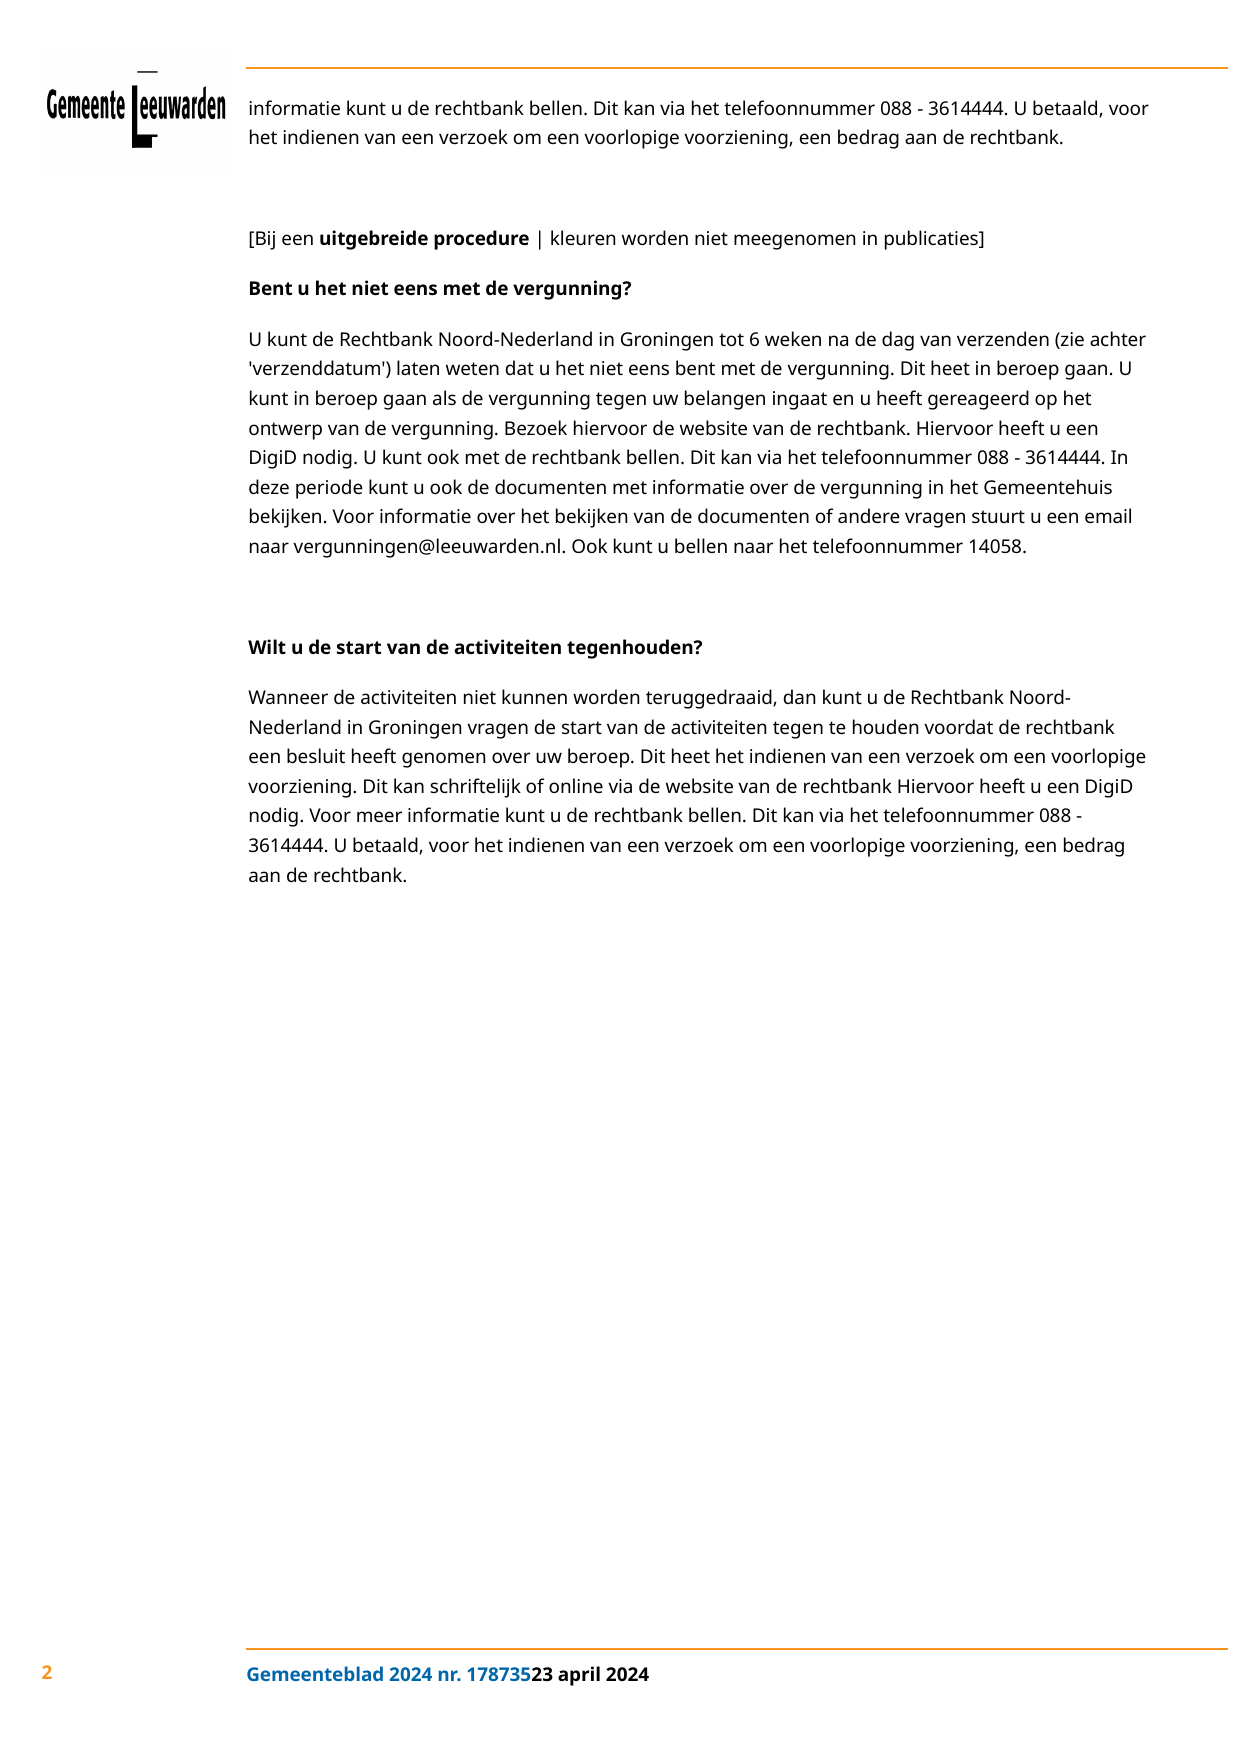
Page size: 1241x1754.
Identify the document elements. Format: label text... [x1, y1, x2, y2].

text informatie kunt u de rechtbank bellen. Dit kan via het telefoonnummer 088 - 3614444. U betaald, voor het indienen van een verzoek om een voorlopige voorziening, een bedrag aan de rechtbank. [248, 95, 1152, 150]
text Wilt u de start van de activiteiten tegenhouden? [248, 634, 1152, 660]
text Bent u het niet eens met de vergunning? [248, 276, 1152, 301]
picture [41, 47, 231, 172]
text Wanneer de activiteiten niet kunnen worden teruggedraaid, dan kunt u de Rechtbank Noord-Nederland in Groningen vragen de start van de activiteiten tegen te houden voordat de rechtbank een besluit heeft genomen over uw beroep. Dit heet het indienen van een verzoek om een voorlopige voorziening. Dit kan schriftelijk of online via de website van de rechtbank Hiervoor heeft u een DigiD nodig. Voor meer informatie kunt u de rechtbank bellen. Dit kan via het telefoonnummer 088 - 3614444. U betaald, voor het indienen van een verzoek om een voorlopige voorziening, een bedrag aan de rechtbank. [248, 684, 1152, 888]
text [Bij een uitgebreide procedure | kleuren worden niet meegenomen in publicaties] [248, 225, 1152, 251]
text U kunt de Rechtbank Noord-Nederland in Groningen tot 6 weken na de dag van verzenden (zie achter 'verzenddatum') laten weten dat u het niet eens bent met de vergunning. Dit heet in beroep gaan. U kunt in beroep gaan als de vergunning tegen uw belangen ingaat en u heeft gereageerd op het ontwerp van de vergunning. Bezoek hiervoor de website van de rechtbank. Hiervoor heeft u een DigiD nodig. U kunt ook met de rechtbank bellen. Dit kan via het telefoonnummer 088 - 3614444. In deze periode kunt u ook de documenten met informatie over de vergunning in het Gemeentehuis bekijken. Voor informatie over het bekijken van de documenten of andere vragen stuurt u een email naar vergunningen@leeuwarden.nl. Ook kunt u bellen naar het telefoonnummer 14058. [248, 326, 1152, 559]
